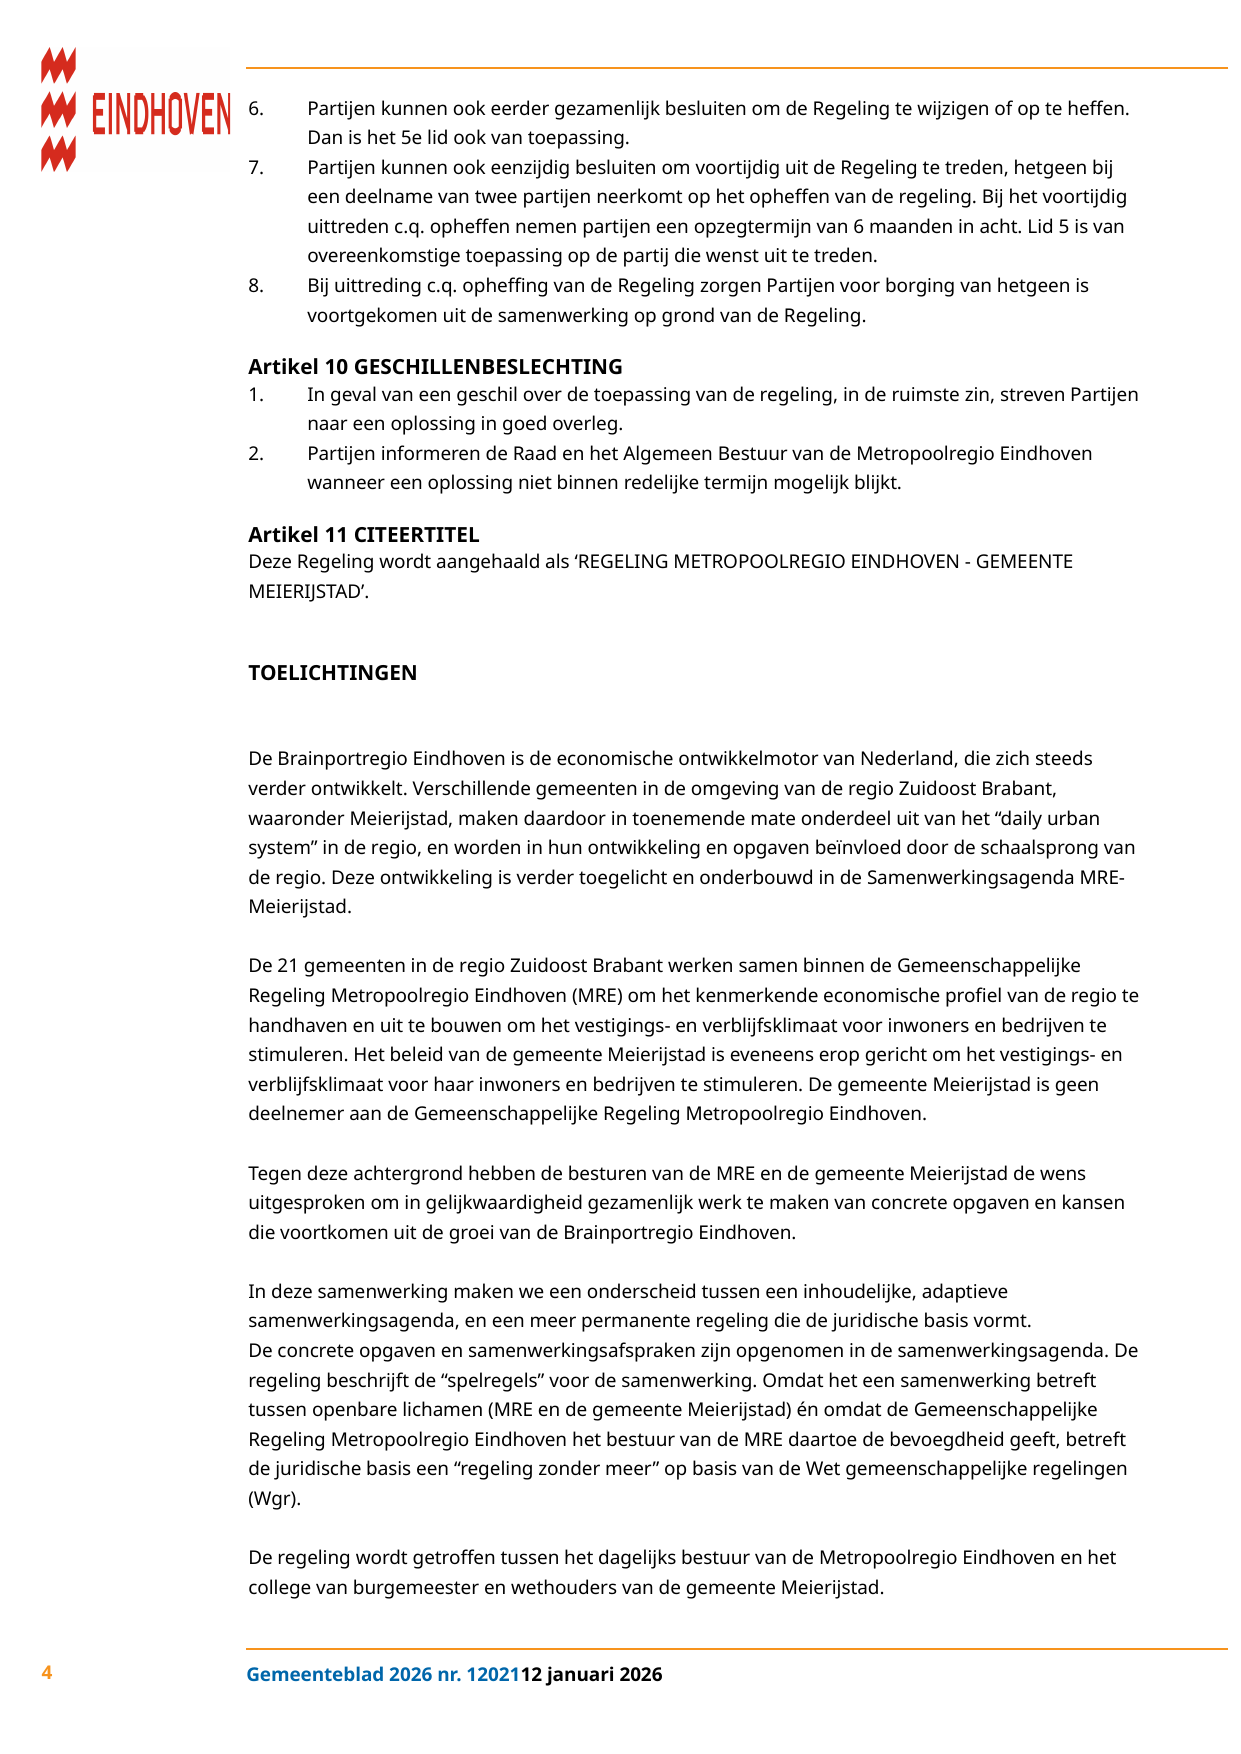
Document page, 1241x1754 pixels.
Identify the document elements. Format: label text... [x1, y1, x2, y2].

text Tegen deze achtergrond hebben de besturen van de MRE en de gemeente Meierijstad de wens uitgesproken om in gelijkwaardigheid gezamenlijk werk te maken van concrete opgaven en kansen die voortkomen uit de groei van de Brainportregio Eindhoven. [248, 1160, 1152, 1244]
list Partijen informeren de Raad en het Algemeen Bestuur van de Metropoolregio Eindhoven wanneer een oplossing niet binnen redelijke termijn mogelijk blijkt. [248, 440, 1152, 495]
text De concrete opgaven en samenwerkingsafspraken zijn opgenomen in de samenwerkingsagenda. De regeling beschrijft de “spelregels” voor de samenwerking. Omdat het een samenwerking betreft tussen openbare lichamen (MRE en de gemeente Meierijstad) én omdat de Gemeenschappelijke Regeling Metropoolregio Eindhoven het bestuur van de MRE daartoe de bevoegdheid geeft, betreft de juridische basis een “regeling zonder meer” op basis van de Wet gemeenschappelijke regelingen (Wgr). [248, 1337, 1152, 1511]
text Artikel 10 GESCHILLENBESLECHTING [248, 352, 1152, 381]
list Bij uittreding c.q. opheffing van de Regeling zorgen Partijen voor borging van hetgeen is voortgekomen uit de samenwerking op grond van de Regeling. [248, 272, 1152, 328]
list Partijen kunnen ook eerder gezamenlijk besluiten om de Regeling te wijzigen of op te heffen. Dan is het 5e lid ook van toepassing. [248, 95, 1152, 150]
text De regeling wordt getroffen tussen het dagelijks bestuur van de Metropoolregio Eindhoven en het college van burgemeester en wethouders van de gemeente Meierijstad. [248, 1544, 1152, 1599]
list Partijen kunnen ook eenzijdig besluiten om voortijdig uit de Regeling te treden, hetgeen bij een deelname van twee partijen neerkomt op het opheffen van de regeling. Bij het voortijdig uittreden c.q. opheffen nemen partijen een opzegtermijn van 6 maanden in acht. Lid 5 is van overeenkomstige toepassing op de partij die wenst uit te treden. [248, 154, 1152, 268]
picture [41, 47, 231, 172]
text De 21 gemeenten in de regio Zuidoost Brabant werken samen binnen de Gemeenschappelijke Regeling Metropoolregio Eindhoven (MRE) om het kenmerkende economische profiel van de regio te handhaven en uit te bouwen om het vestigings- en verblijfsklimaat voor inwoners en bedrijven te stimuleren. Het beleid van de gemeente Meierijstad is eveneens erop gericht om het vestigings- en verblijfsklimaat voor haar inwoners en bedrijven te stimuleren. De gemeente Meierijstad is geen deelnemer aan de Gemeenschappelijke Regeling Metropoolregio Eindhoven. [248, 953, 1152, 1126]
text Artikel 11 CITEERTITEL [248, 520, 1152, 548]
text Deze Regeling wordt aangehaald als ‘REGELING METROPOOLREGIO EINDHOVEN - GEMEENTE MEIERIJSTAD’. [248, 548, 1152, 604]
text TOELICHTINGEN [248, 658, 1152, 686]
list In geval van een geschil over de toepassing van de regeling, in de ruimste zin, streven Partijen naar een oplossing in goed overleg. [248, 381, 1152, 436]
text In deze samenwerking maken we een onderscheid tussen een inhoudelijke, adaptieve samenwerkingsagenda, en een meer permanente regeling die de juridische basis vormt. [248, 1278, 1152, 1333]
text De Brainportregio Eindhoven is de economische ontwikkelmotor van Nederland, die zich steeds verder ontwikkelt. Verschillende gemeenten in de omgeving van de regio Zuidoost Brabant, waaronder Meierijstad, maken daardoor in toenemende mate onderdeel uit van het “daily urban system” in de regio, en worden in hun ontwikkeling en opgaven beïnvloed door de schaalsprong van de regio. Deze ontwikkeling is verder toegelicht en onderbouwd in de Samenwerkingsagenda MRE-Meierijstad. [248, 746, 1152, 919]
